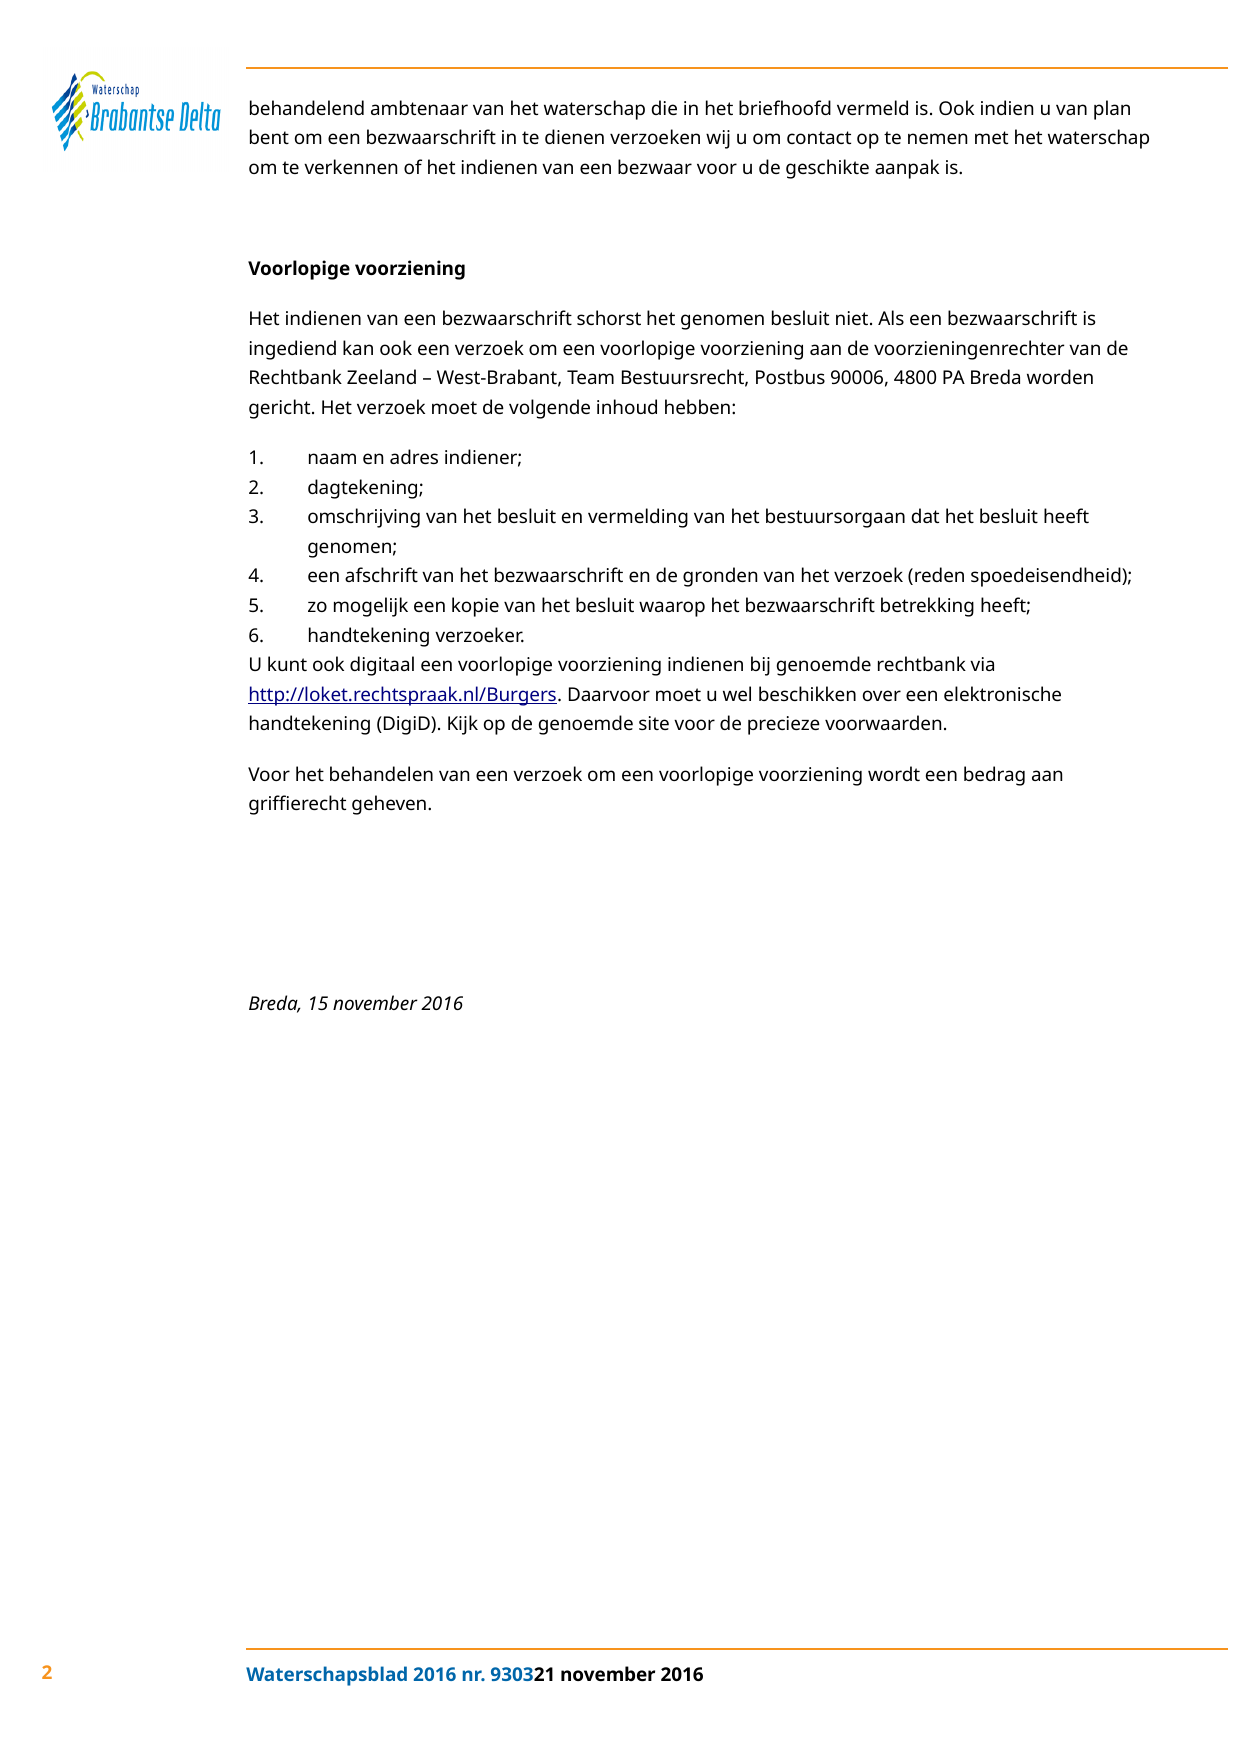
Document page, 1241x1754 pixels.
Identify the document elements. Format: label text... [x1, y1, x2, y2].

list dagtekening; [248, 474, 1152, 500]
picture [41, 47, 231, 172]
text Voor het behandelen van een verzoek om een voorlopige voorziening wordt een bedrag aan griffierecht geheven. [248, 761, 1152, 816]
list handtekening verzoeker. [248, 622, 1152, 648]
list zo mogelijk een kopie van het besluit waarop het bezwaarschrift betrekking heeft; [248, 592, 1152, 618]
text behandelend ambtenaar van het waterschap die in het briefhoofd vermeld is. Ook indien u van plan bent om een bezwaarschrift in te dienen verzoeken wij u om contact op te nemen met het waterschap om te verkennen of het indienen van een bezwaar voor u de geschikte aanpak is. [248, 95, 1152, 180]
list naam en adres indiener; [248, 444, 1152, 470]
text Voorlopige voorziening [248, 255, 1152, 281]
text U kunt ook digitaal een voorlopige voorziening indienen bij genoemde rechtbank via http://loket.rechtspraak.nl/Burgers. Daarvoor moet u wel beschikken over een elektronische handtekening (DigiD). Kijk op de genoemde site voor de precieze voorwaarden. [248, 651, 1152, 736]
list omschrijving van het besluit en vermelding van het bestuursorgaan dat het besluit heeft genomen; [248, 503, 1152, 559]
list een afschrift van het bezwaarschrift en de gronden van het verzoek (reden spoedeisendheid); [248, 563, 1152, 588]
text Het indienen van een bezwaarschrift schorst het genomen besluit niet. Als een bezwaarschrift is ingediend kan ook een verzoek om een voorlopige voorziening aan de voorzieningenrechter van de Rechtbank Zeeland – West-Brabant, Team Bestuursrecht, Postbus 90006, 4800 PA Breda worden gericht. Het verzoek moet de volgende inhoud hebben: [248, 305, 1152, 420]
text Breda, 15 november 2016 [248, 990, 1152, 1015]
